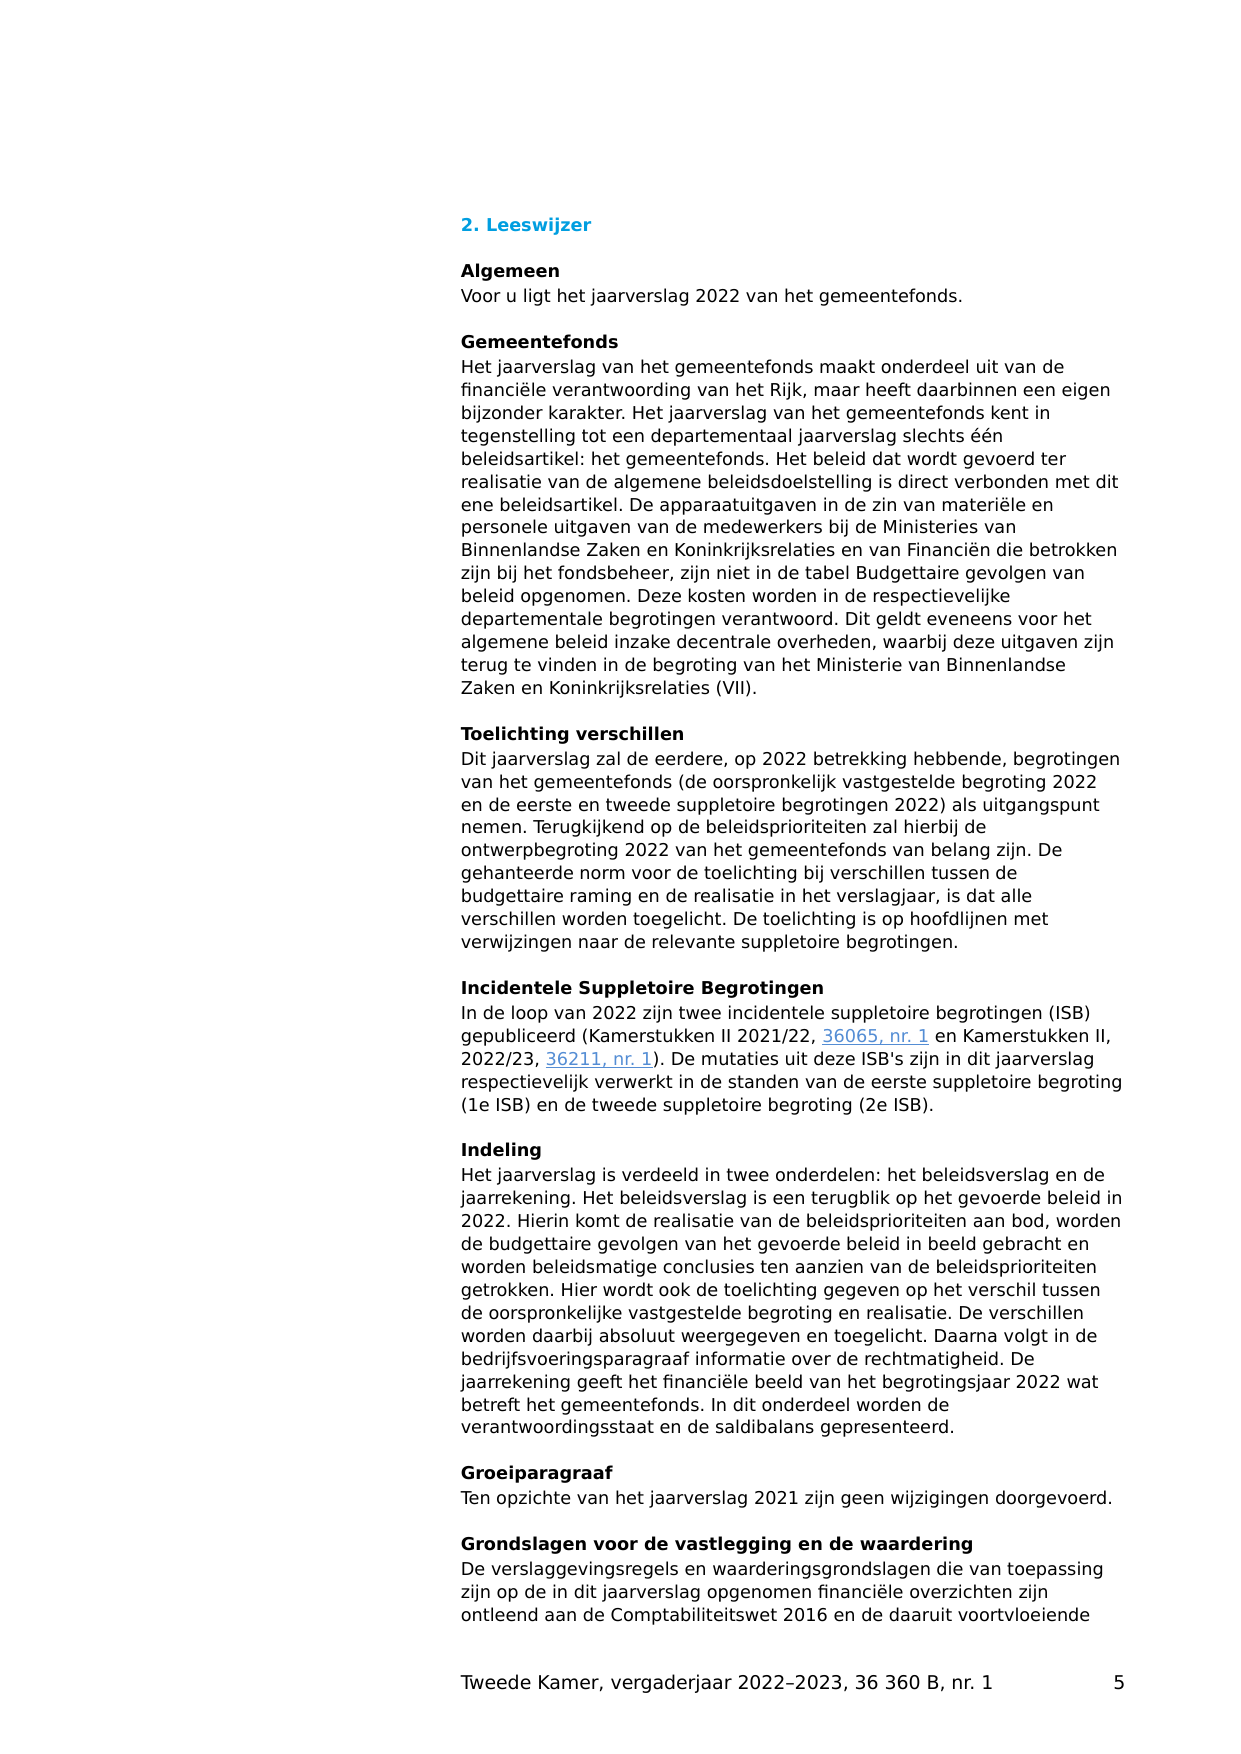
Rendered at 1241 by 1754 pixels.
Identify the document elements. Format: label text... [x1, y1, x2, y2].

text Algemeen [461, 259, 1125, 282]
text Groeiparagraaf [461, 1461, 1125, 1484]
text Voor u ligt het jaarverslag 2022 van het gemeentefonds. [461, 284, 1125, 307]
text Incidentele Suppletoire Begrotingen [461, 976, 1125, 999]
text Gemeentefonds [461, 330, 1125, 353]
text In de loop van 2022 zijn twee incidentele suppletoire begrotingen (ISB) gepubliceerd (Kamerstukken II 2021/22, 36065, nr. 1 en Kamerstukken II, 2022/23, 36211, nr. 1). De mutaties uit deze ISB's zijn in dit jaarverslag respectievelijk verwerkt in de standen van de eerste suppletoire begroting (1e ISB) en de tweede suppletoire begroting (2e ISB). [461, 1001, 1125, 1116]
title 2. Leeswijzer [461, 213, 1125, 236]
text Grondslagen voor de vastlegging en de waardering [461, 1532, 1125, 1555]
text Toelichting verschillen [461, 722, 1125, 745]
text Dit jaarverslag zal de eerdere, op 2022 betrekking hebbende, begrotingen van het gemeentefonds (de oorspronkelijk vastgestelde begroting 2022 en de eerste en tweede suppletoire begrotingen 2022) als uitgangspunt nemen. Terugkijkend op de beleidsprioriteiten zal hierbij de ontwerpbegroting 2022 van het gemeentefonds van belang zijn. De gehanteerde norm voor de toelichting bij verschillen tussen de budgettaire raming en de realisatie in het verslagjaar, is dat alle verschillen worden toegelicht. De toelichting is op hoofdlijnen met verwijzingen naar de relevante suppletoire begrotingen. [461, 747, 1125, 953]
text Ten opzichte van het jaarverslag 2021 zijn geen wijzigingen doorgevoerd. [461, 1486, 1125, 1509]
text De verslaggevingsregels en waarderingsgrondslagen die van toepassing zijn op de in dit jaarverslag opgenomen financiële overzichten zijn ontleend aan de Comptabiliteitswet 2016 en de daaruit voortvloeiende [461, 1557, 1125, 1626]
text Het jaarverslag is verdeeld in twee onderdelen: het beleidsverslag en de jaarrekening. Het beleidsverslag is een terugblik op het gevoerde beleid in 2022. Hierin komt de realisatie van de beleidsprioriteiten aan bod, worden de budgettaire gevolgen van het gevoerde beleid in beeld gebracht en worden beleidsmatige conclusies ten aanzien van de beleidsprioriteiten getrokken. Hier wordt ook de toelichting gegeven op het verschil tussen de oorspronkelijke vastgestelde begroting en realisatie. De verschillen worden daarbij absoluut weergegeven en toegelicht. Daarna volgt in de bedrijfsvoeringsparagraaf informatie over de rechtmatigheid. De jaarrekening geeft het financiële beeld van het begrotingsjaar 2022 wat betreft het gemeentefonds. In dit onderdeel worden de verantwoordingsstaat en de saldibalans gepresenteerd. [461, 1163, 1125, 1438]
text Het jaarverslag van het gemeentefonds maakt onderdeel uit van de financiële verantwoording van het Rijk, maar heeft daarbinnen een eigen bijzonder karakter. Het jaarverslag van het gemeentefonds kent in tegenstelling tot een departementaal jaarverslag slechts één beleidsartikel: het gemeentefonds. Het beleid dat wordt gevoerd ter realisatie van de algemene beleidsdoelstelling is direct verbonden met dit ene beleidsartikel. De apparaatuitgaven in de zin van materiële en personele uitgaven van de medewerkers bij de Ministeries van Binnenlandse Zaken en Koninkrijksrelaties en van Financiën die betrokken zijn bij het fondsbeheer, zijn niet in de tabel Budgettaire gevolgen van beleid opgenomen. Deze kosten worden in de respectievelijke departementale begrotingen verantwoord. Dit geldt eveneens voor het algemene beleid inzake decentrale overheden, waarbij deze uitgaven zijn terug te vinden in de begroting van het Ministerie van Binnenlandse Zaken en Koninkrijksrelaties (VII). [461, 355, 1125, 699]
text Indeling [461, 1138, 1125, 1161]
